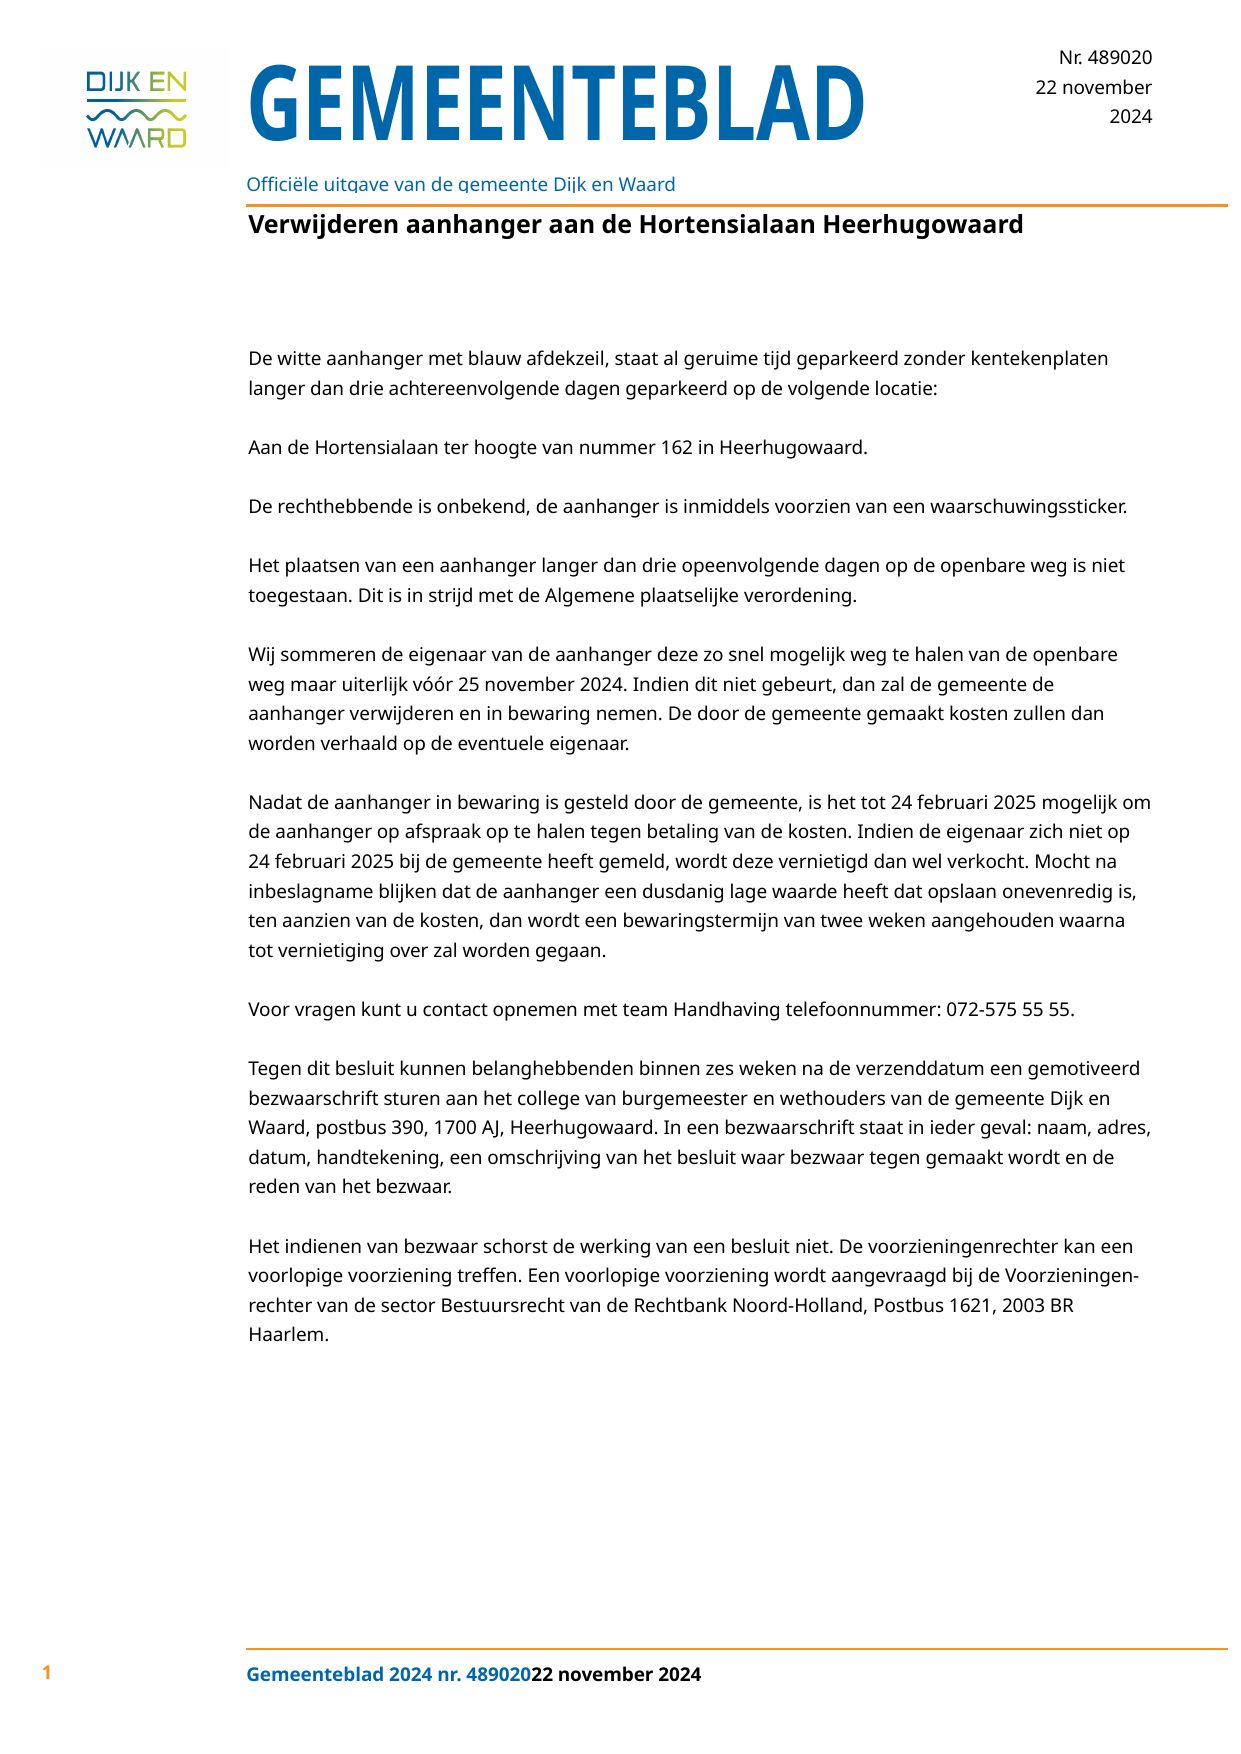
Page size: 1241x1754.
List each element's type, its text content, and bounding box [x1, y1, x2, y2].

text Tegen dit besluit kunnen belanghebbenden binnen zes weken na de verzenddatum een gemotiveerd bezwaarschrift sturen aan het college van burgemeester en wethouders van de gemeente Dijk en Waard, postbus 390, 1700 AJ, Heerhugowaard. In een bezwaarschrift staat in ieder geval: naam, adres, datum, handtekening, een omschrijving van het besluit waar bezwaar tegen gemaakt wordt en de reden van het bezwaar. [248, 1055, 1152, 1199]
text Het indienen van bezwaar schorst de werking van een besluit niet. De voorzieningenrechter kan een voorlopige voorziening treffen. Een voorlopige voorziening wordt aangevraagd bij de Voorzieningen-rechter van de sector Bestuursrecht van de Rechtbank Noord-Holland, Postbus 1621, 2003 BR Haarlem. [248, 1233, 1152, 1347]
text Aan de Hortensialaan ter hoogte van nummer 162 in Heerhugowaard. [248, 434, 1152, 460]
text Verwijderen aanhanger aan de Hortensialaan Heerhugowaard [248, 207, 1152, 241]
text Voor vragen kunt u contact opnemen met team Handhaving telefoonnummer: 072-575 55 55. [248, 996, 1152, 1022]
picture [41, 47, 231, 172]
text Nadat de aanhanger in bewaring is gesteld door de gemeente, is het tot 24 februari 2025 mogelijk om de aanhanger op afspraak op te halen tegen betaling van de kosten. Indien de eigenaar zich niet op 24 februari 2025 bij de gemeente heeft gemeld, wordt deze vernietigd dan wel verkocht. Mocht na inbeslagname blijken dat de aanhanger een dusdanig lage waarde heeft dat opslaan onevenredig is, ten aanzien van de kosten, dan wordt een bewaringstermijn van twee weken aangehouden waarna tot vernietiging over zal worden gegaan. [248, 789, 1152, 963]
text De witte aanhanger met blauw afdekzeil, staat al geruime tijd geparkeerd zonder kentekenplaten langer dan drie achtereenvolgende dagen geparkeerd op de volgende locatie: [248, 345, 1152, 401]
text Het plaatsen van een aanhanger langer dan drie opeenvolgende dagen op de openbare weg is niet toegestaan. Dit is in strijd met de Algemene plaatselijke verordening. [248, 552, 1152, 608]
text De rechthebbende is onbekend, de aanhanger is inmiddels voorzien van een waarschuwingssticker. [248, 493, 1152, 519]
text Wij sommeren de eigenaar van de aanhanger deze zo snel mogelijk weg te halen van de openbare weg maar uiterlijk vóór 25 november 2024. Indien dit niet gebeurt, dan zal de gemeente de aanhanger verwijderen en in bewaring nemen. De door de gemeente gemaakt kosten zullen dan worden verhaald op de eventuele eigenaar. [248, 641, 1152, 756]
